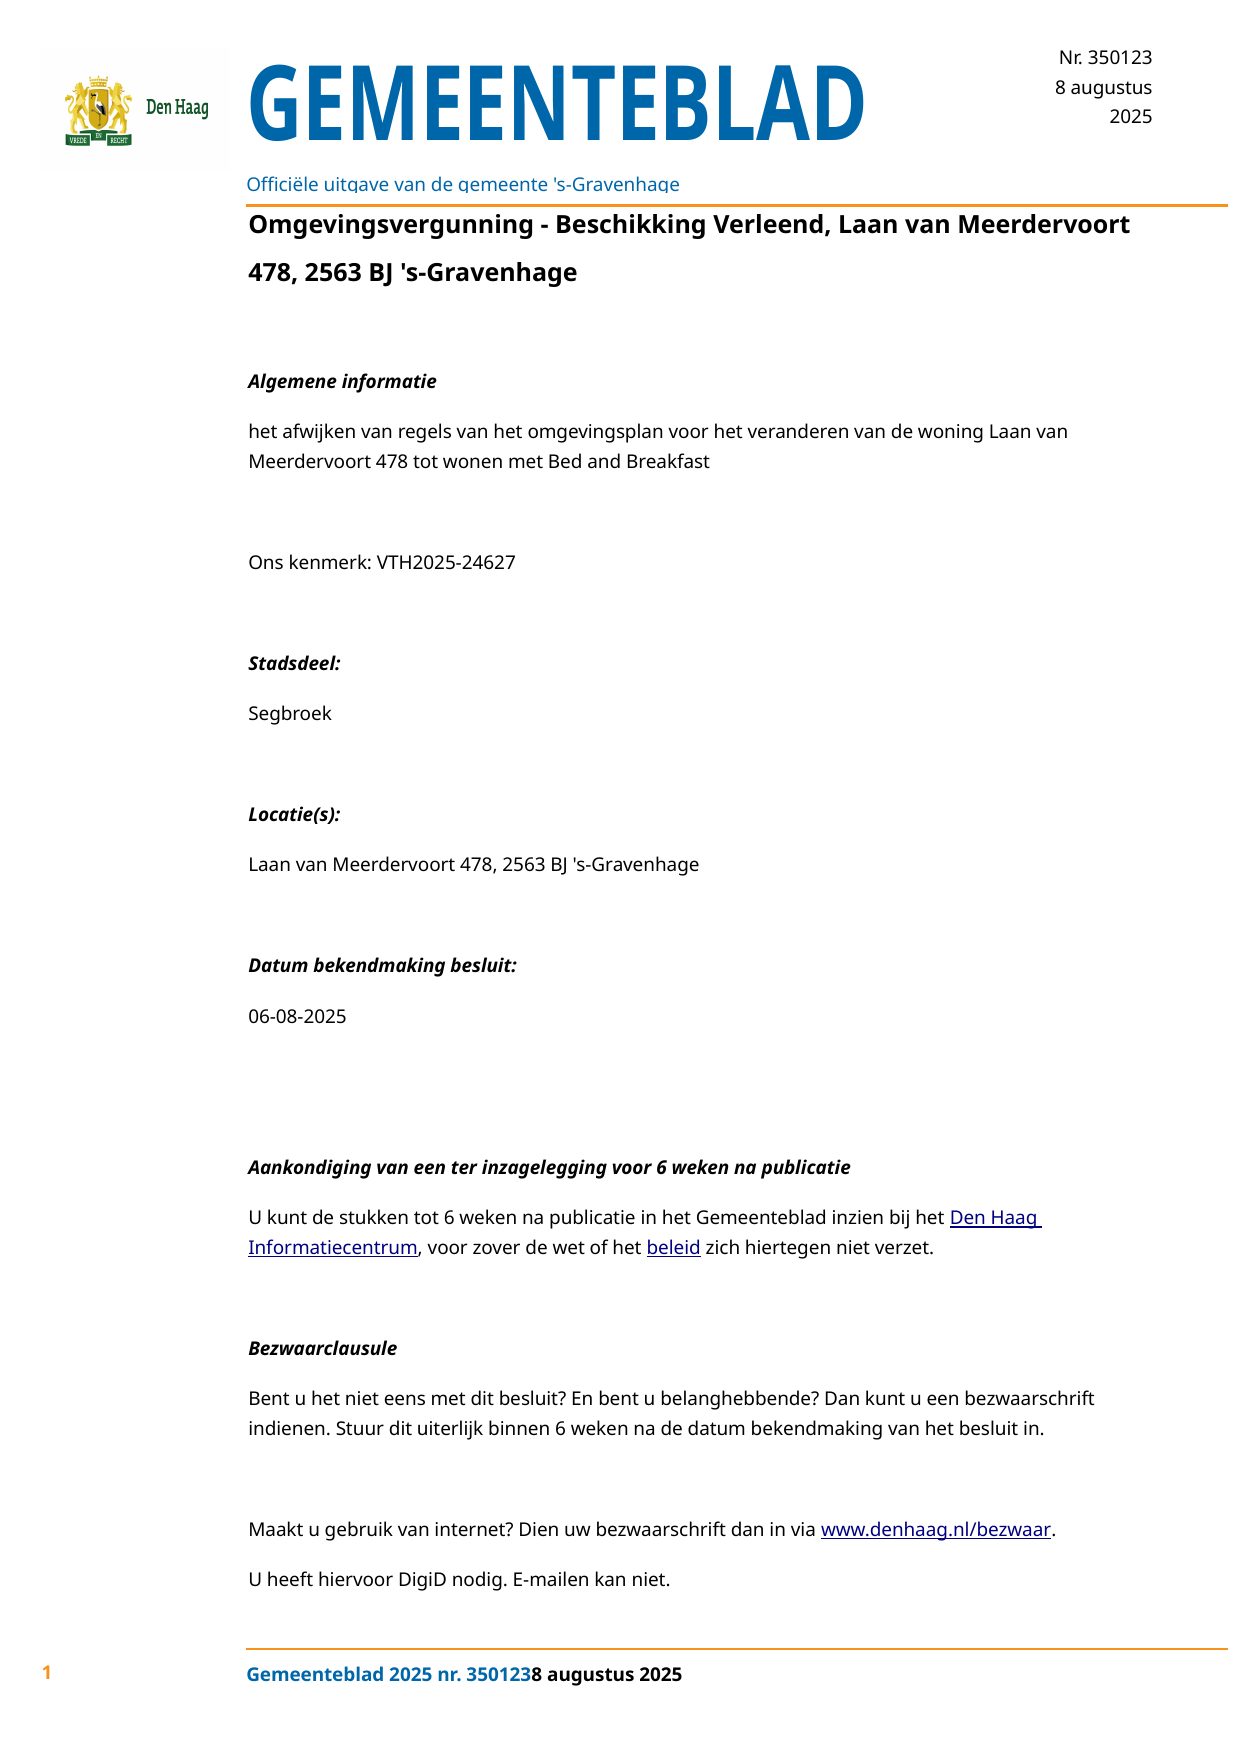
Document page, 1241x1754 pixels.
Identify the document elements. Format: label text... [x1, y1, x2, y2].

text Omgevingsvergunning - Beschikking Verleend, Laan van Meerdervoort 478, 2563 BJ 's-Gravenhage [248, 207, 1152, 288]
text U heeft hiervoor DigiD nodig. E-mailen kan niet. [248, 1566, 1152, 1592]
text Datum bekendmaking besluit: [248, 952, 1152, 978]
text Laan van Meerdervoort 478, 2563 BJ 's-Gravenhage [248, 852, 1152, 877]
text Stadsdeel: [248, 650, 1152, 676]
text Segbroek [248, 700, 1152, 726]
text het afwijken van regels van het omgevingsplan voor het veranderen van de woning Laan van Meerdervoort 478 tot wonen met Bed and Breakfast [248, 419, 1152, 474]
text U kunt de stukken tot 6 weken na publicatie in het Gemeenteblad inzien bij het Den Haag Informatiecentrum, voor zover de wet of het beleid zich hiertegen niet verzet. [248, 1204, 1152, 1260]
text Locatie(s): [248, 801, 1152, 827]
text Aankondiging van een ter inzagelegging voor 6 weken na publicatie [248, 1154, 1152, 1180]
text Maakt u gebruik van internet? Dien uw bezwaarschrift dan in via www.denhaag.nl/bezwaar. [248, 1516, 1152, 1542]
text Ons kenmerk: VTH2025-24627 [248, 549, 1152, 575]
text Bent u het niet eens met dit besluit? En bent u belanghebbende? Dan kunt u een bezwaarschrift indienen. Stuur dit uiterlijk binnen 6 weken na de datum bekendmaking van het besluit in. [248, 1385, 1152, 1441]
text Algemene informatie [248, 368, 1152, 394]
text Bezwaarclausule [248, 1335, 1152, 1361]
text 06-08-2025 [248, 1003, 1152, 1029]
picture [41, 47, 231, 172]
